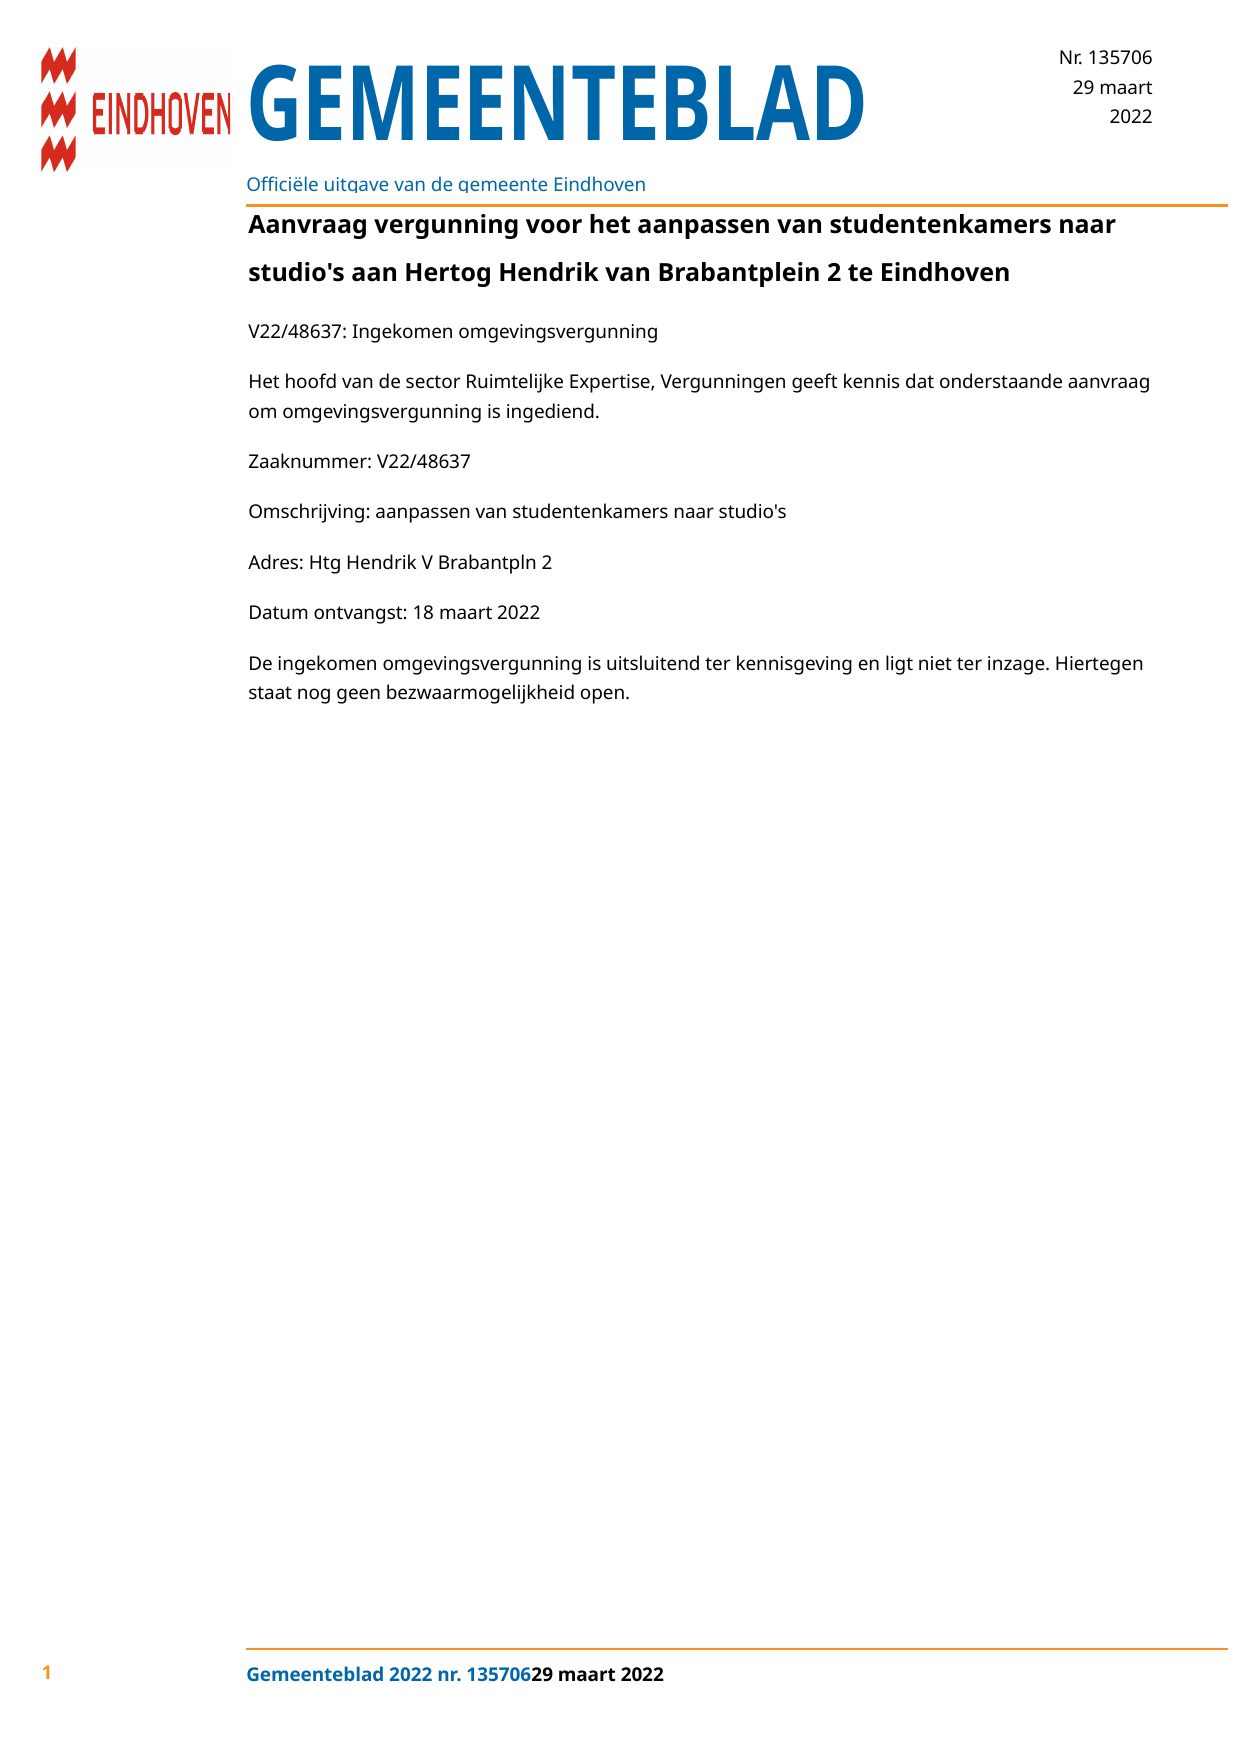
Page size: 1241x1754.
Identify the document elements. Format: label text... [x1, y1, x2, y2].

text Zaaknummer: V22/48637 [248, 448, 1152, 474]
text Aanvraag vergunning voor het aanpassen van studentenkamers naar studio's aan Hertog Hendrik van Brabantplein 2 te Eindhoven [248, 207, 1152, 288]
text Adres: Htg Hendrik V Brabantpln 2 [248, 549, 1152, 575]
text Omschrijving: aanpassen van studentenkamers naar studio's [248, 499, 1152, 524]
text De ingekomen omgevingsvergunning is uitsluitend ter kennisgeving en ligt niet ter inzage. Hiertegen staat nog geen bezwaarmogelijkheid open. [248, 650, 1152, 705]
text Datum ontvangst: 18 maart 2022 [248, 599, 1152, 625]
picture [41, 47, 231, 172]
text V22/48637: Ingekomen omgevingsvergunning [248, 318, 1152, 344]
text Het hoofd van de sector Ruimtelijke Expertise, Vergunningen geeft kennis dat onderstaande aanvraag om omgevingsvergunning is ingediend. [248, 368, 1152, 424]
